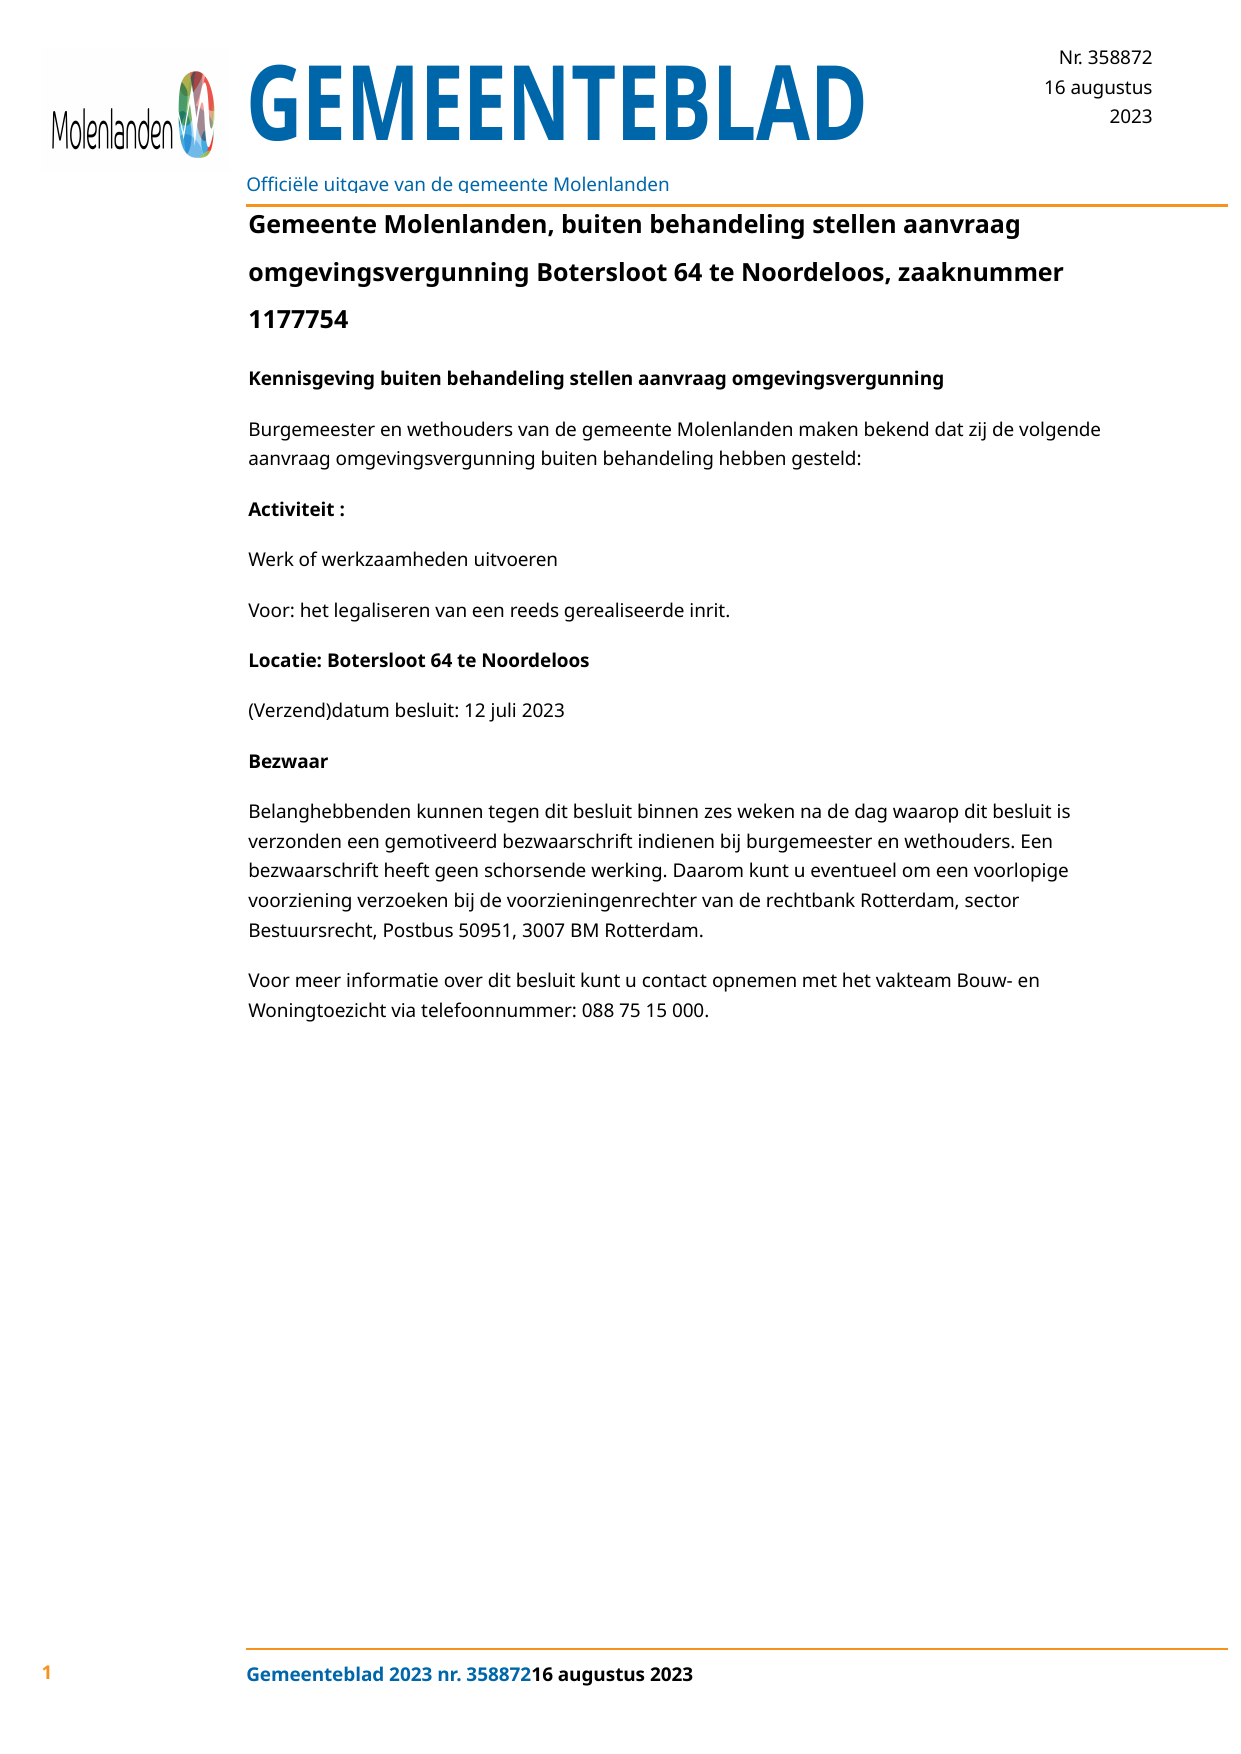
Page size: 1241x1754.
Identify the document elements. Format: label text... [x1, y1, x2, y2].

text Activiteit : [248, 496, 1152, 522]
text Voor: het legaliseren van een reeds gerealiseerde inrit. [248, 597, 1152, 622]
text Gemeente Molenlanden, buiten behandeling stellen aanvraag omgevingsvergunning Botersloot 64 te Noordeloos, zaaknummer 1177754 [248, 207, 1152, 336]
picture [41, 47, 231, 172]
text Belanghebbenden kunnen tegen dit besluit binnen zes weken na de dag waarop dit besluit is verzonden een gemotiveerd bezwaarschrift indienen bij burgemeester en wethouders. Een bezwaarschrift heeft geen schorsende werking. Daarom kunt u eventueel om een voorlopige voorziening verzoeken bij de voorzieningenrechter van de rechtbank Rotterdam, sector Bestuursrecht, Postbus 50951, 3007 BM Rotterdam. [248, 798, 1152, 942]
text Bezwaar [248, 748, 1152, 774]
text Voor meer informatie over dit besluit kunt u contact opnemen met het vakteam Bouw- en Woningtoezicht via telefoonnummer: 088 75 15 000. [248, 967, 1152, 1022]
text Kennisgeving buiten behandeling stellen aanvraag omgevingsvergunning [248, 366, 1152, 391]
text (Verzend)datum besluit: 12 juli 2023 [248, 698, 1152, 723]
text Werk of werkzaamheden uitvoeren [248, 546, 1152, 572]
text Burgemeester en wethouders van de gemeente Molenlanden maken bekend dat zij de volgende aanvraag omgevingsvergunning buiten behandeling hebben gesteld: [248, 416, 1152, 471]
text Locatie: Botersloot 64 te Noordeloos [248, 647, 1152, 673]
